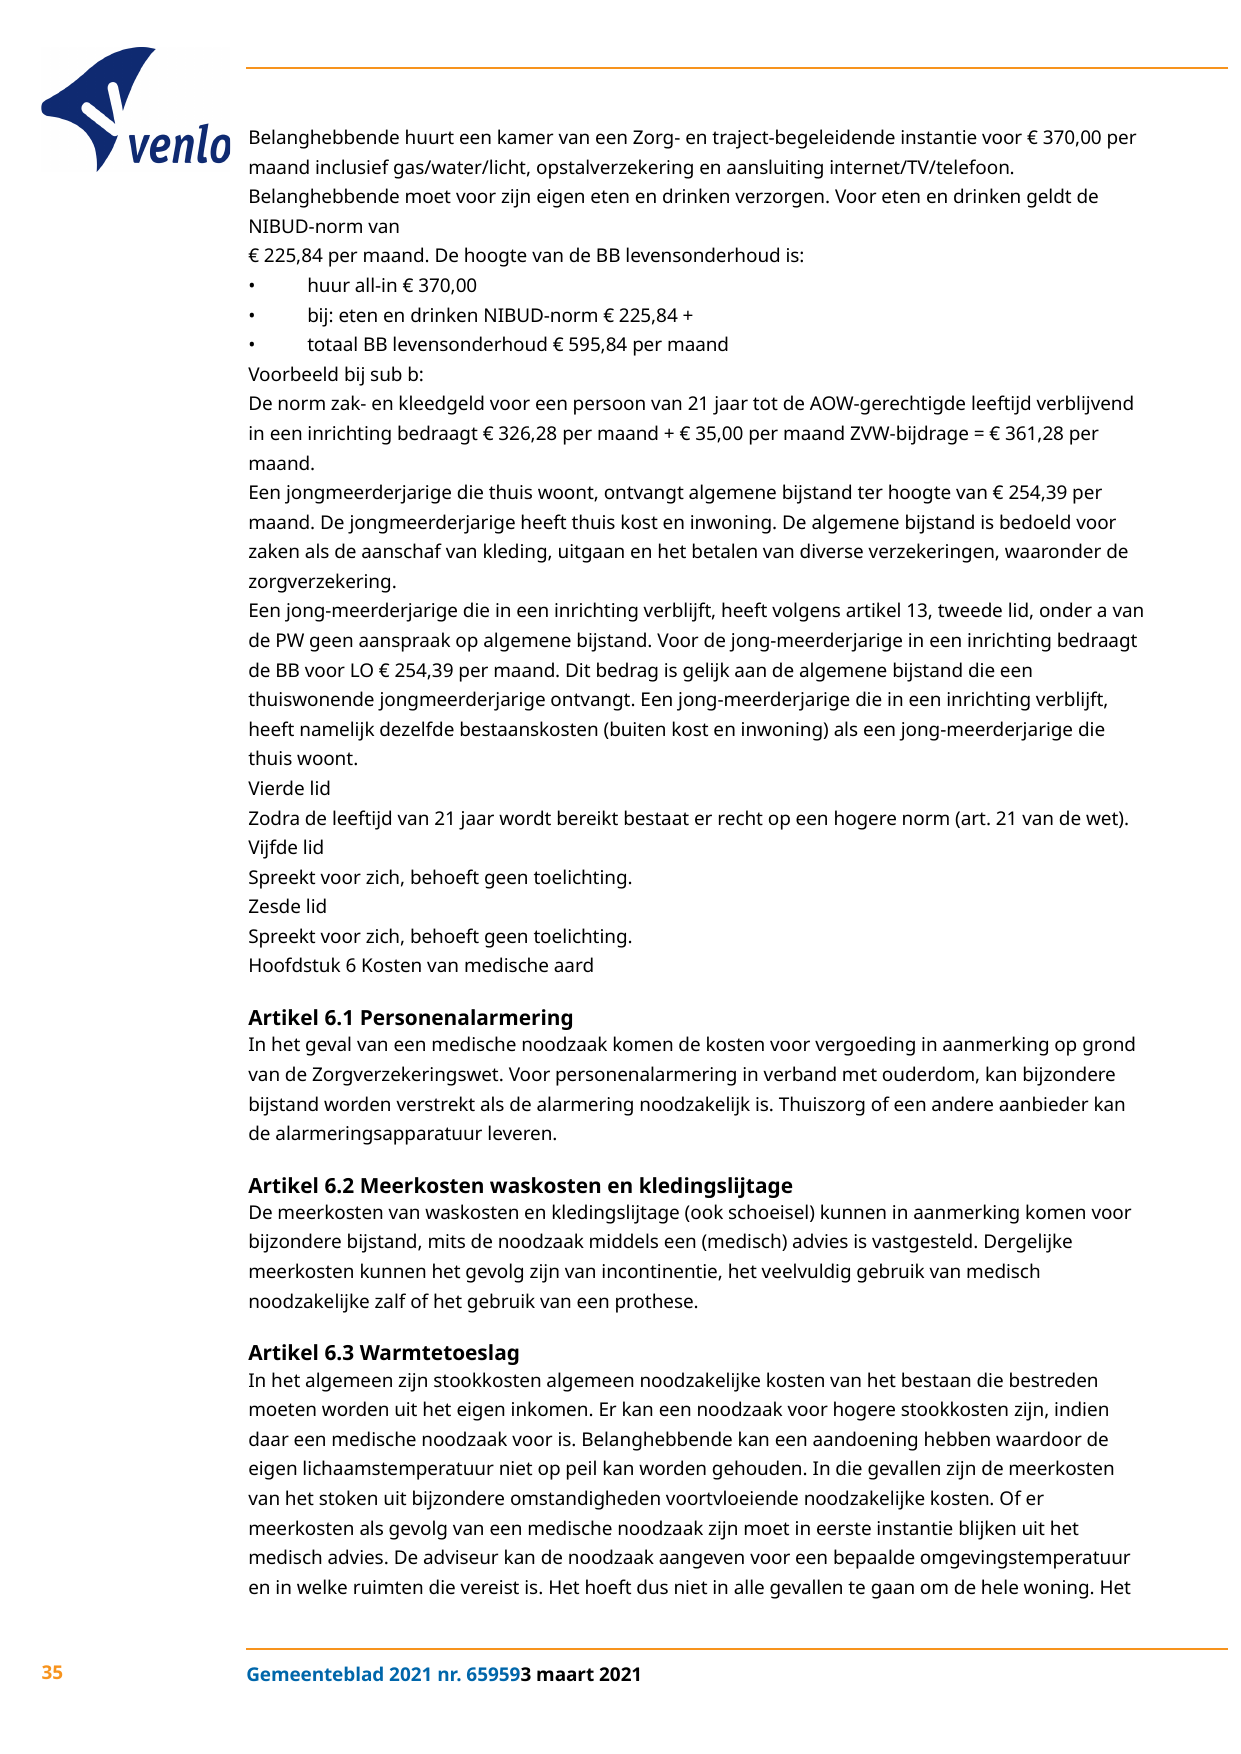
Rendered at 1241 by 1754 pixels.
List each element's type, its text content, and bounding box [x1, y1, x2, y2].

text Zesde lid [248, 893, 1152, 919]
text Een jong-meerderjarige die in een inrichting verblijft, heeft volgens artikel 13, tweede lid, onder a van de PW geen aanspraak op algemene bijstand. Voor de jong-meerderjarige in een inrichting bedraagt de BB voor LO € 254,39 per maand. Dit bedrag is gelijk aan de algemene bijstand die een thuiswonende jongmeerderjarige ontvangt. Een jong-meerderjarige die in een inrichting verblijft, heeft namelijk dezelfde bestaanskosten (buiten kost en inwoning) als een jong-meerderjarige die thuis woont. [248, 598, 1152, 771]
list huur all-in € 370,00 [248, 272, 1152, 298]
text Vierde lid [248, 775, 1152, 801]
text Artikel 6.3 Warmtetoeslag [248, 1338, 1152, 1367]
text Artikel 6.2 Meerkosten waskosten en kledingslijtage [248, 1171, 1152, 1199]
list bij: eten en drinken NIBUD-norm € 225,84 + [248, 302, 1152, 328]
text Vijfde lid [248, 834, 1152, 860]
text Belanghebbende huurt een kamer van een Zorg- en traject-begeleidende instantie voor € 370,00 per maand inclusief gas/water/licht, opstalverzekering en aansluiting internet/TV/telefoon. Belanghebbende moet voor zijn eigen eten en drinken verzorgen. Voor eten en drinken geldt de NIBUD-norm van [248, 124, 1152, 239]
text Voorbeeld bij sub b: [248, 361, 1152, 387]
text Spreekt voor zich, behoeft geen toelichting. [248, 923, 1152, 949]
text Een jongmeerderjarige die thuis woont, ontvangt algemene bijstand ter hoogte van € 254,39 per maand. De jongmeerderjarige heeft thuis kost en inwoning. De algemene bijstand is bedoeld voor zaken als de aanschaf van kleding, uitgaan en het betalen van diverse verzekeringen, waaronder de zorgverzekering. [248, 479, 1152, 594]
list totaal BB levensonderhoud € 595,84 per maand [248, 331, 1152, 357]
text € 225,84 per maand. De hoogte van de BB levensonderhoud is: [248, 243, 1152, 268]
text De norm zak- en kleedgeld voor een persoon van 21 jaar tot de AOW-gerechtigde leeftijd verblijvend in een inrichting bedraagt € 326,28 per maand + € 35,00 per maand ZVW-bijdrage = € 361,28 per maand. [248, 391, 1152, 476]
text Artikel 6.1 Personenalarmering [248, 1003, 1152, 1032]
text Hoofdstuk 6 Kosten van medische aard [248, 953, 1152, 978]
text De meerkosten van waskosten en kledingslijtage (ook schoeisel) kunnen in aanmerking komen voor bijzondere bijstand, mits de noodzaak middels een (medisch) advies is vastgesteld. Dergelijke meerkosten kunnen het gevolg zijn van incontinentie, het veelvuldig gebruik van medisch noodzakelijke zalf of het gebruik van een prothese. [248, 1199, 1152, 1314]
text In het geval van een medische noodzaak komen de kosten voor vergoeding in aanmerking op grond van de Zorgverzekeringswet. Voor personenalarmering in verband met ouderdom, kan bijzondere bijstand worden verstrekt als de alarmering noodzakelijk is. Thuiszorg of een andere aanbieder kan de alarmeringsapparatuur leveren. [248, 1032, 1152, 1146]
text In het algemeen zijn stookkosten algemeen noodzakelijke kosten van het bestaan die bestreden moeten worden uit het eigen inkomen. Er kan een noodzaak voor hogere stookkosten zijn, indien daar een medische noodzaak voor is. Belanghebbende kan een aandoening hebben waardoor de eigen lichaamstemperatuur niet op peil kan worden gehouden. In die gevallen zijn de meerkosten van het stoken uit bijzondere omstandigheden voortvloeiende noodzakelijke kosten. Of er meerkosten als gevolg van een medische noodzaak zijn moet in eerste instantie blijken uit het medisch advies. De adviseur kan de noodzaak aangeven voor een bepaalde omgevingstemperatuur en in welke ruimten die vereist is. Het hoeft dus niet in alle gevallen te gaan om de hele woning. Het [248, 1367, 1152, 1599]
text Zodra de leeftijd van 21 jaar wordt bereikt bestaat er recht op een hogere norm (art. 21 van de wet). [248, 805, 1152, 831]
picture [41, 47, 231, 172]
text Spreekt voor zich, behoeft geen toelichting. [248, 864, 1152, 890]
